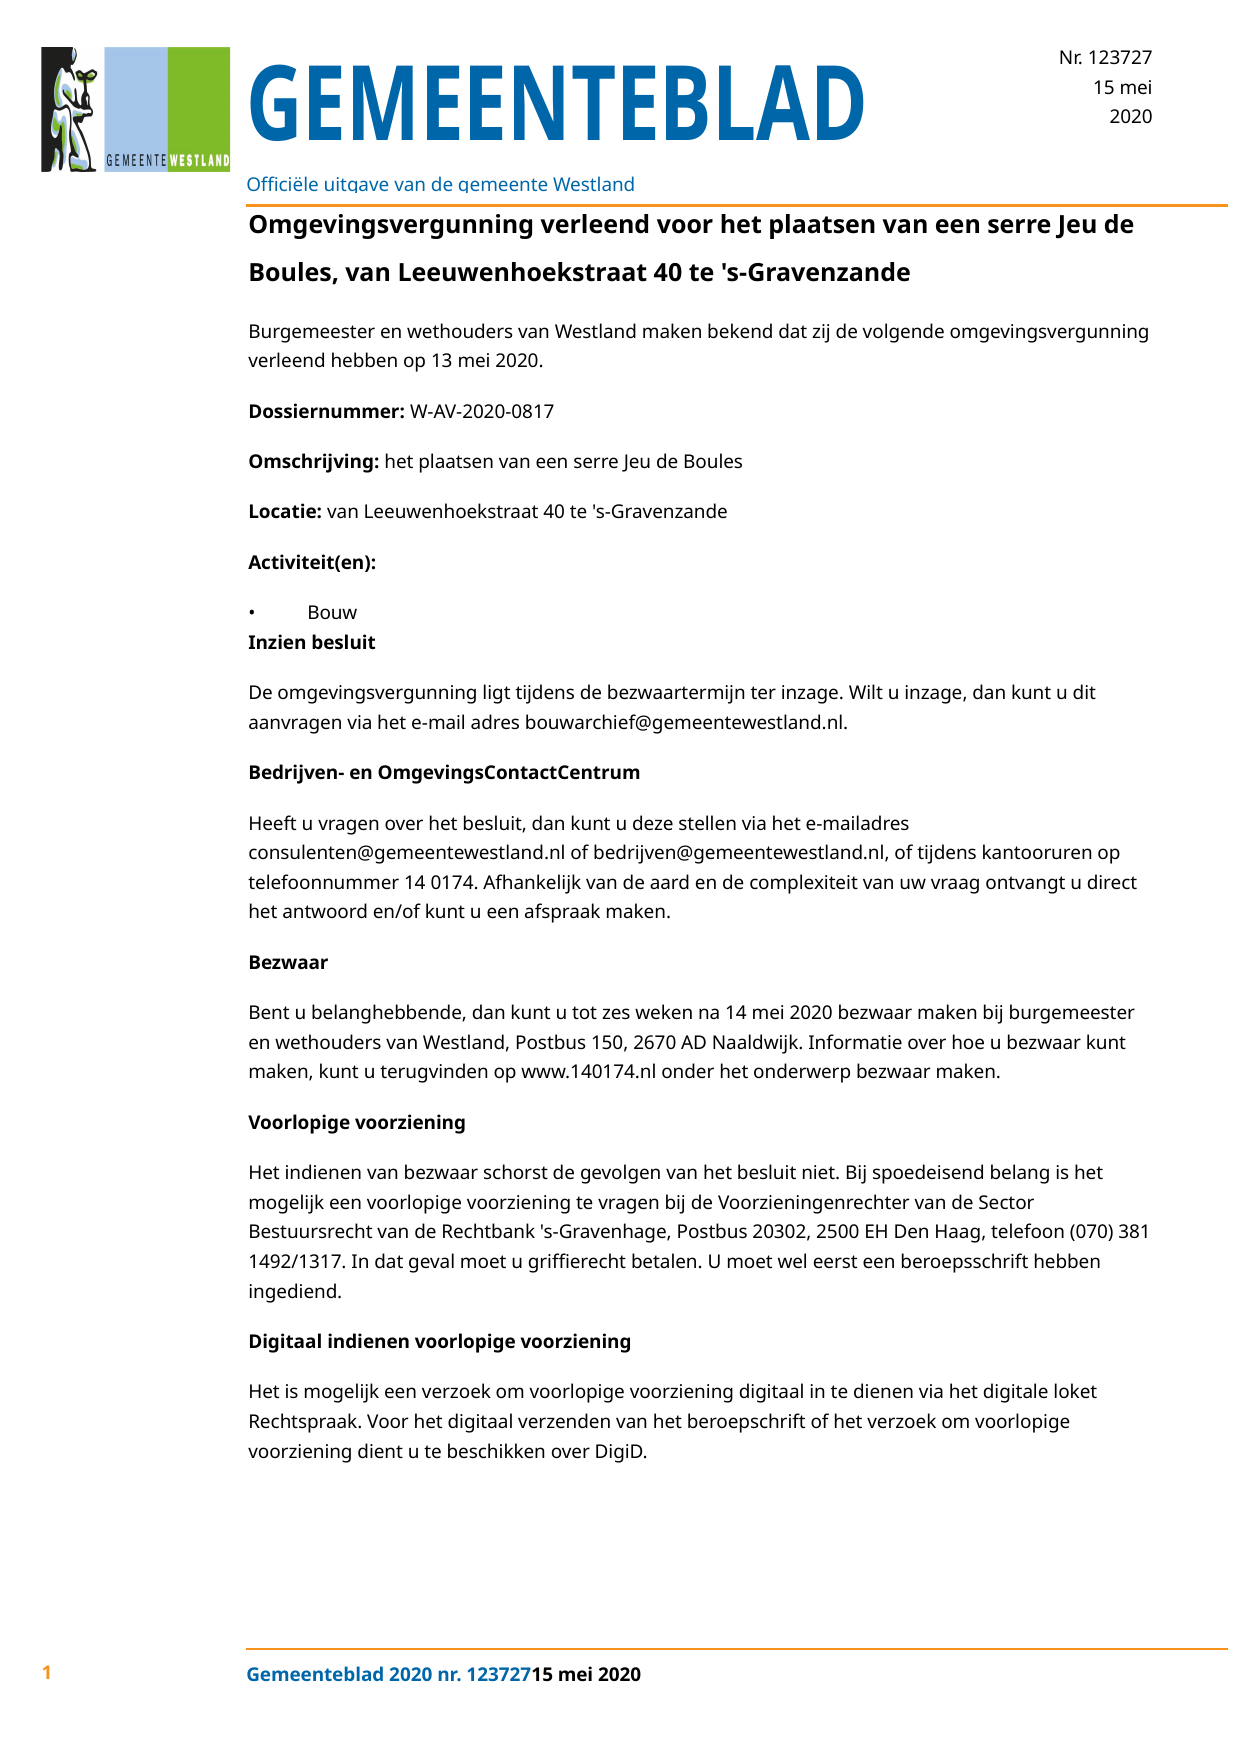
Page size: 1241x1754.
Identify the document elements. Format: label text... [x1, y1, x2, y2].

text Het is mogelijk een verzoek om voorlopige voorziening digitaal in te dienen via het digitale loket Rechtspraak. Voor het digitaal verzenden van het beroepschrift of het verzoek om voorlopige voorziening dient u te beschikken over DigiD. [248, 1379, 1152, 1464]
text Bent u belanghebbende, dan kunt u tot zes weken na 14 mei 2020 bezwaar maken bij burgemeester en wethouders van Westland, Postbus 150, 2670 AD Naaldwijk. Informatie over hoe u bezwaar kunt maken, kunt u terugvinden op www.140174.nl onder het onderwerp bezwaar maken. [248, 999, 1152, 1084]
text Burgemeester en wethouders van Westland maken bekend dat zij de volgende omgevingsvergunning verleend hebben op 13 mei 2020. [248, 318, 1152, 373]
list Bouw [248, 599, 1152, 625]
text Voorlopige voorziening [248, 1109, 1152, 1135]
text Dossiernummer: W-AV-2020-0817 [248, 398, 1152, 424]
picture [41, 47, 231, 172]
text Activiteit(en): [248, 549, 1152, 575]
text Inzien besluit [248, 629, 1152, 655]
text Locatie: van Leeuwenhoekstraat 40 te 's-Gravenzande [248, 499, 1152, 524]
text De omgevingsvergunning ligt tijdens de bezwaartermijn ter inzage. Wilt u inzage, dan kunt u dit aanvragen via het e-mail adres bouwarchief@gemeentewestland.nl. [248, 679, 1152, 735]
text Bezwaar [248, 949, 1152, 975]
text Digitaal indienen voorlopige voorziening [248, 1328, 1152, 1354]
text Bedrijven- en OmgevingsContactCentrum [248, 759, 1152, 785]
text Omgevingsvergunning verleend voor het plaatsen van een serre Jeu de Boules, van Leeuwenhoekstraat 40 te 's-Gravenzande [248, 207, 1152, 288]
text Het indienen van bezwaar schorst de gevolgen van het besluit niet. Bij spoedeisend belang is het mogelijk een voorlopige voorziening te vragen bij de Voorzieningenrechter van de Sector Bestuursrecht van de Rechtbank 's-Gravenhage, Postbus 20302, 2500 EH Den Haag, telefoon (070) 381 1492/1317. In dat geval moet u griffierecht betalen. U moet wel eerst een beroepsschrift hebben ingediend. [248, 1159, 1152, 1304]
text Heeft u vragen over het besluit, dan kunt u deze stellen via het e-mailadres consulenten@gemeentewestland.nl of bedrijven@gemeentewestland.nl, of tijdens kantooruren op telefoonnummer 14 0174. Afhankelijk van de aard en de complexiteit van uw vraag ontvangt u direct het antwoord en/of kunt u een afspraak maken. [248, 810, 1152, 924]
text Omschrijving: het plaatsen van een serre Jeu de Boules [248, 448, 1152, 474]
